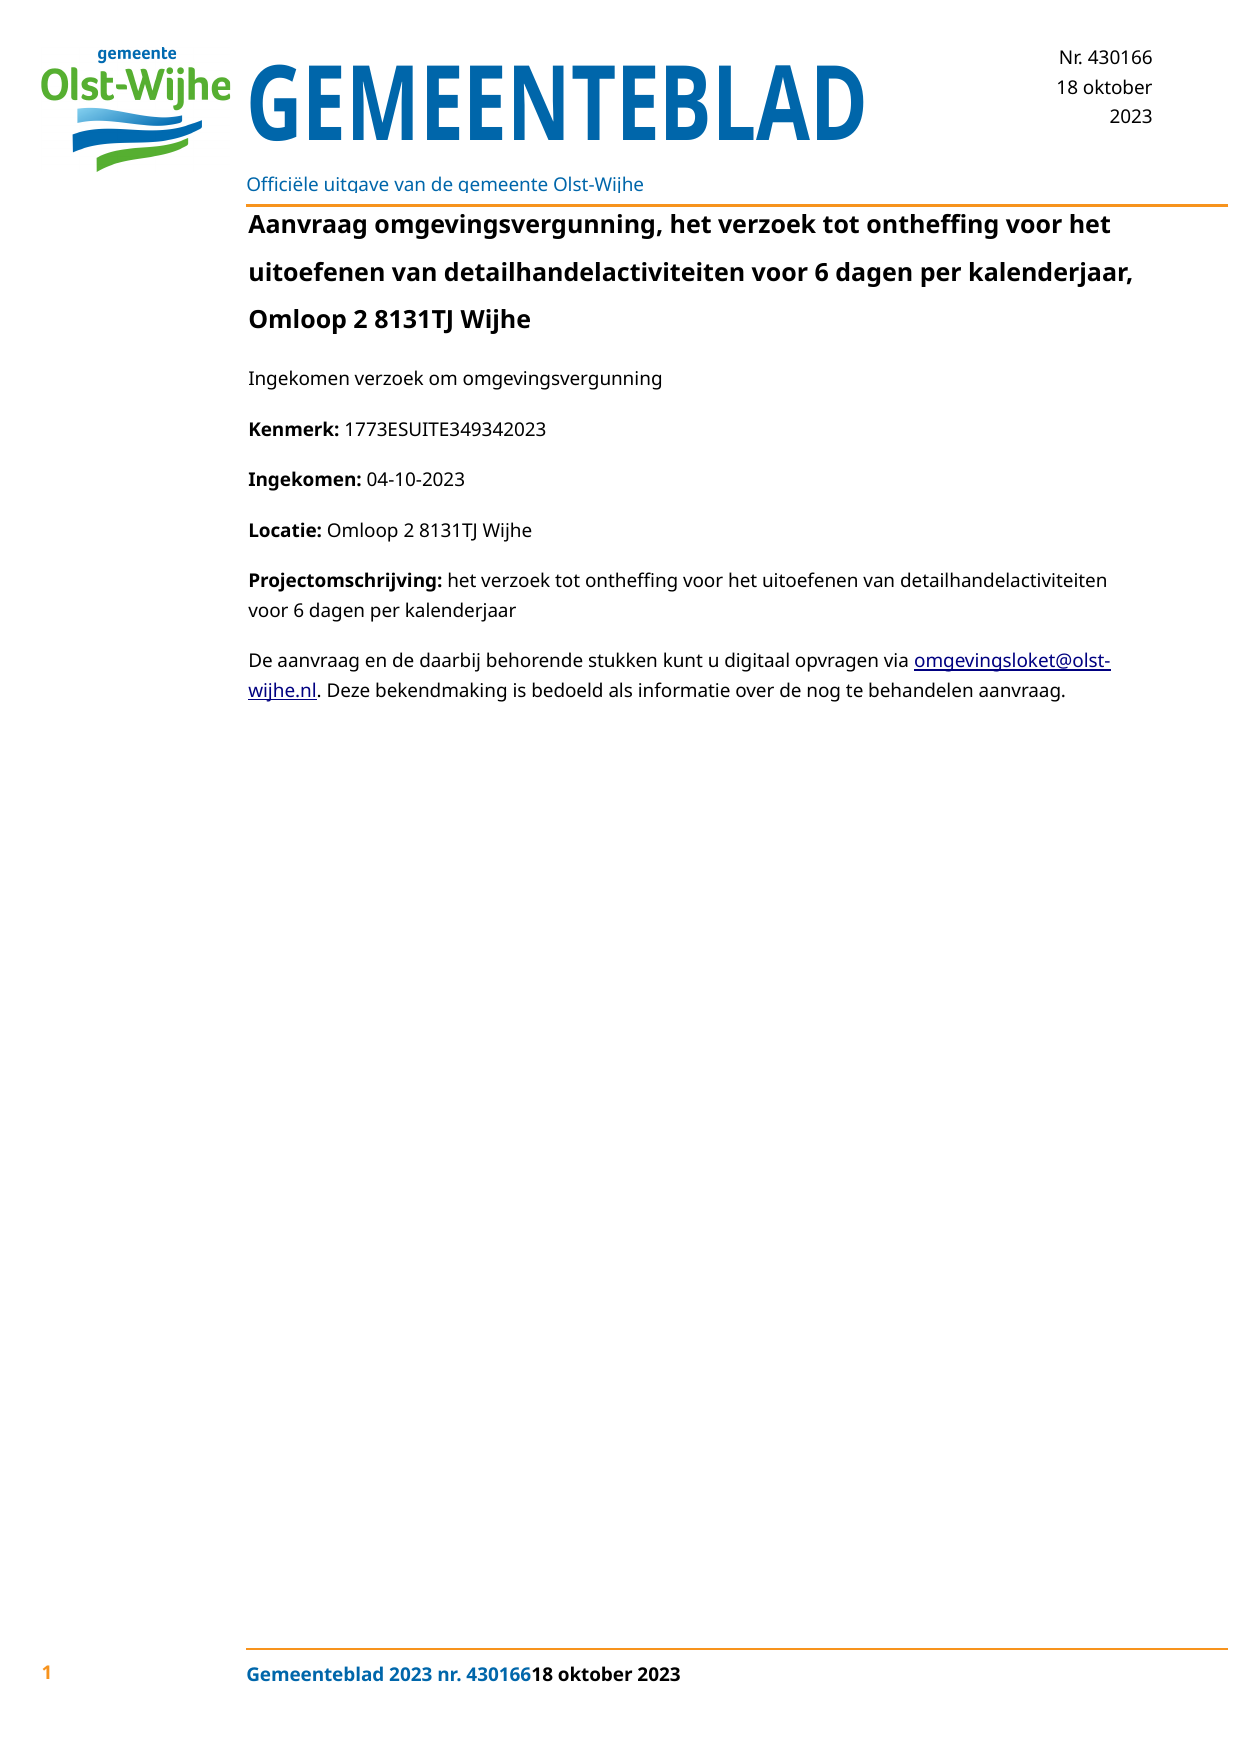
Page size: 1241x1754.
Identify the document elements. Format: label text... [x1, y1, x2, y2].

text De aanvraag en de daarbij behorende stukken kunt u digitaal opvragen via omgevingsloket@olst-wijhe.nl. Deze bekendmaking is bedoeld als informatie over de nog te behandelen aanvraag. [248, 647, 1152, 702]
text Projectomschrijving: het verzoek tot ontheffing voor het uitoefenen van detailhandelactiviteiten voor 6 dagen per kalenderjaar [248, 567, 1152, 622]
text Ingekomen: 04-10-2023 [248, 466, 1152, 492]
text Aanvraag omgevingsvergunning, het verzoek tot ontheffing voor het uitoefenen van detailhandelactiviteiten voor 6 dagen per kalenderjaar, Omloop 2 8131TJ Wijhe [248, 207, 1152, 336]
text Locatie: Omloop 2 8131TJ Wijhe [248, 517, 1152, 542]
picture [41, 47, 231, 172]
text Kenmerk: 1773ESUITE349342023 [248, 416, 1152, 442]
text Ingekomen verzoek om omgevingsvergunning [248, 366, 1152, 391]
